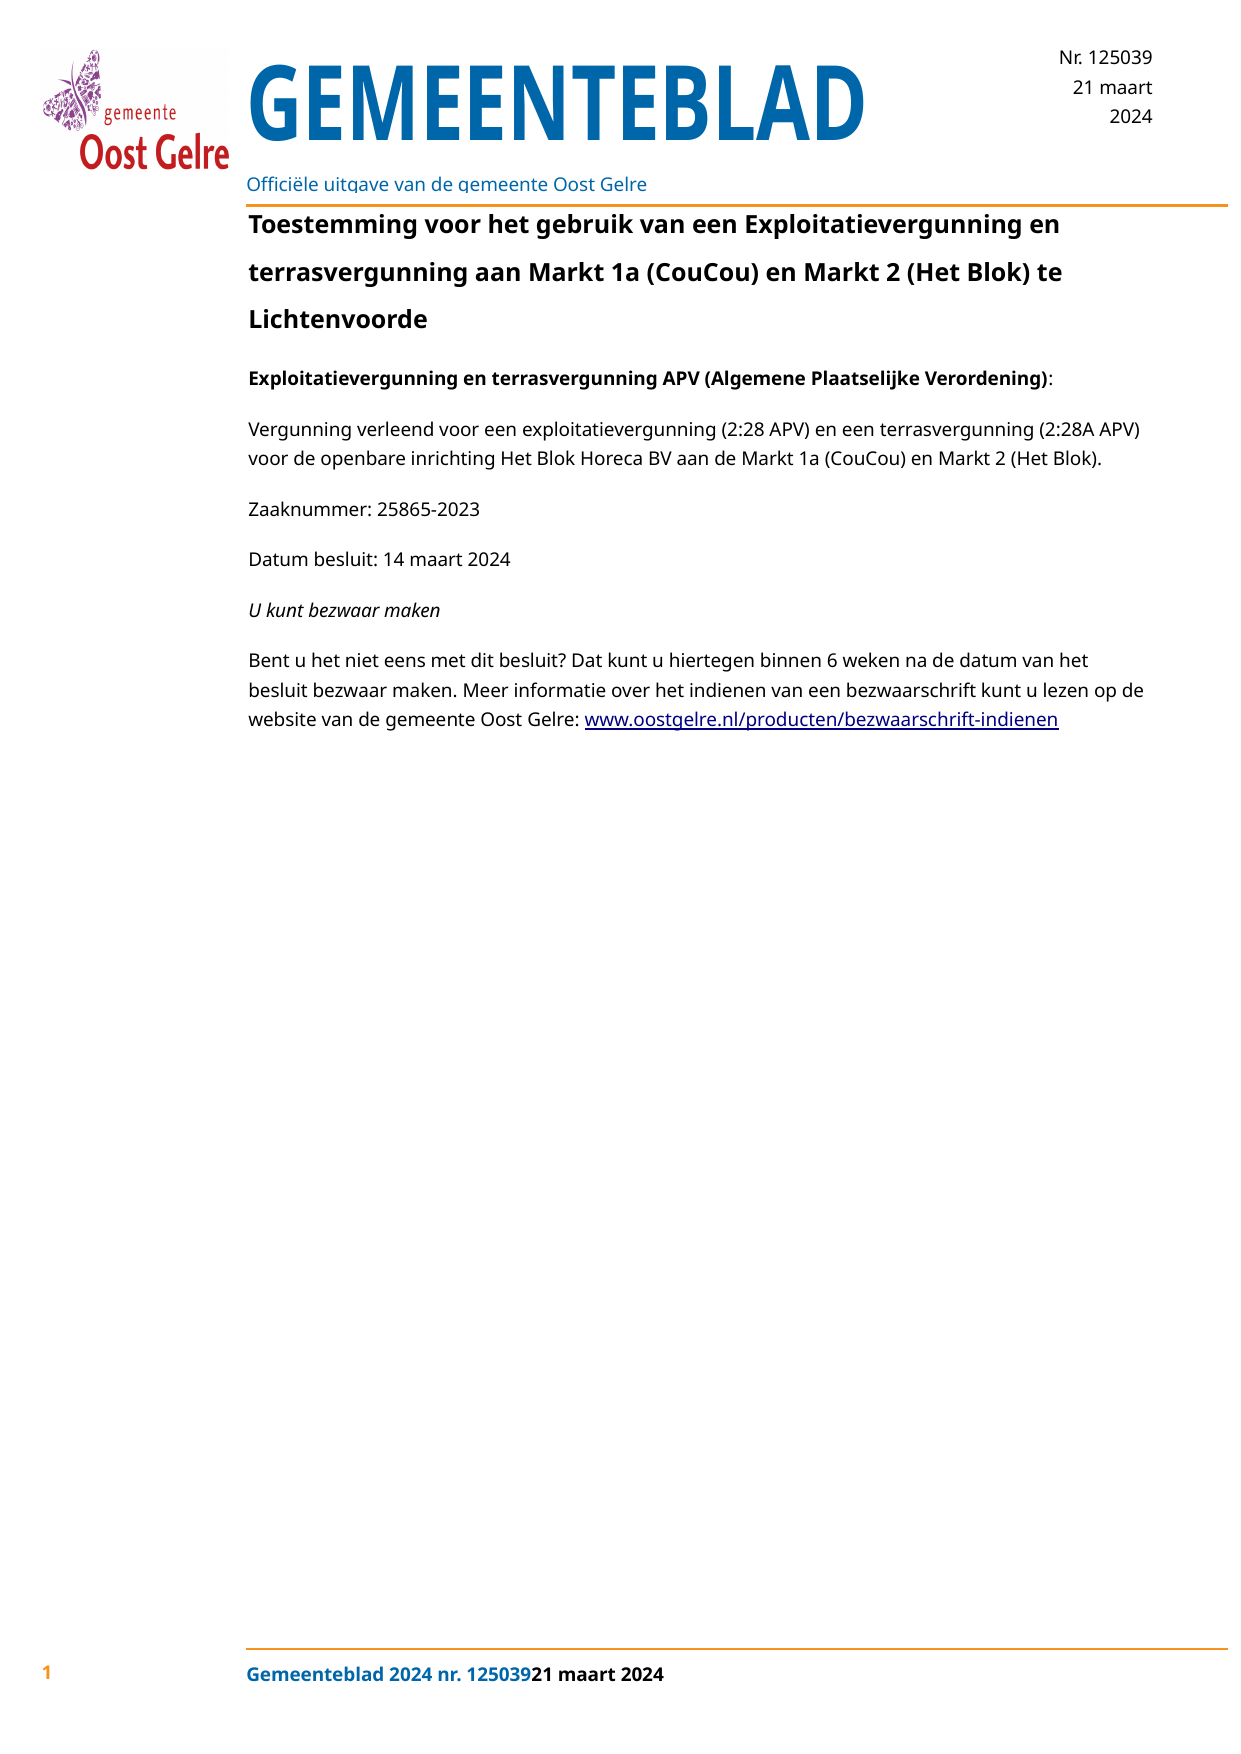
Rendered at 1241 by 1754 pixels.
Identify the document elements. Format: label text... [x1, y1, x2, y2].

text Exploitatievergunning en terrasvergunning APV (Algemene Plaatselijke Verordening): [248, 366, 1152, 391]
text Toestemming voor het gebruik van een Exploitatievergunning en terrasvergunning aan Markt 1a (CouCou) en Markt 2 (Het Blok) te Lichtenvoorde [248, 207, 1152, 336]
text Datum besluit: 14 maart 2024 [248, 546, 1152, 572]
text Zaaknummer: 25865-2023 [248, 496, 1152, 522]
picture [41, 47, 231, 172]
text Bent u het niet eens met dit besluit? Dat kunt u hiertegen binnen 6 weken na de datum van het besluit bezwaar maken. Meer informatie over het indienen van een bezwaarschrift kunt u lezen op de website van de gemeente Oost Gelre: www.oostgelre.nl/producten/bezwaarschrift-indienen [248, 647, 1152, 732]
text U kunt bezwaar maken [248, 597, 1152, 622]
text Vergunning verleend voor een exploitatievergunning (2:28 APV) en een terrasvergunning (2:28A APV) voor de openbare inrichting Het Blok Horeca BV aan de Markt 1a (CouCou) en Markt 2 (Het Blok). [248, 416, 1152, 471]
